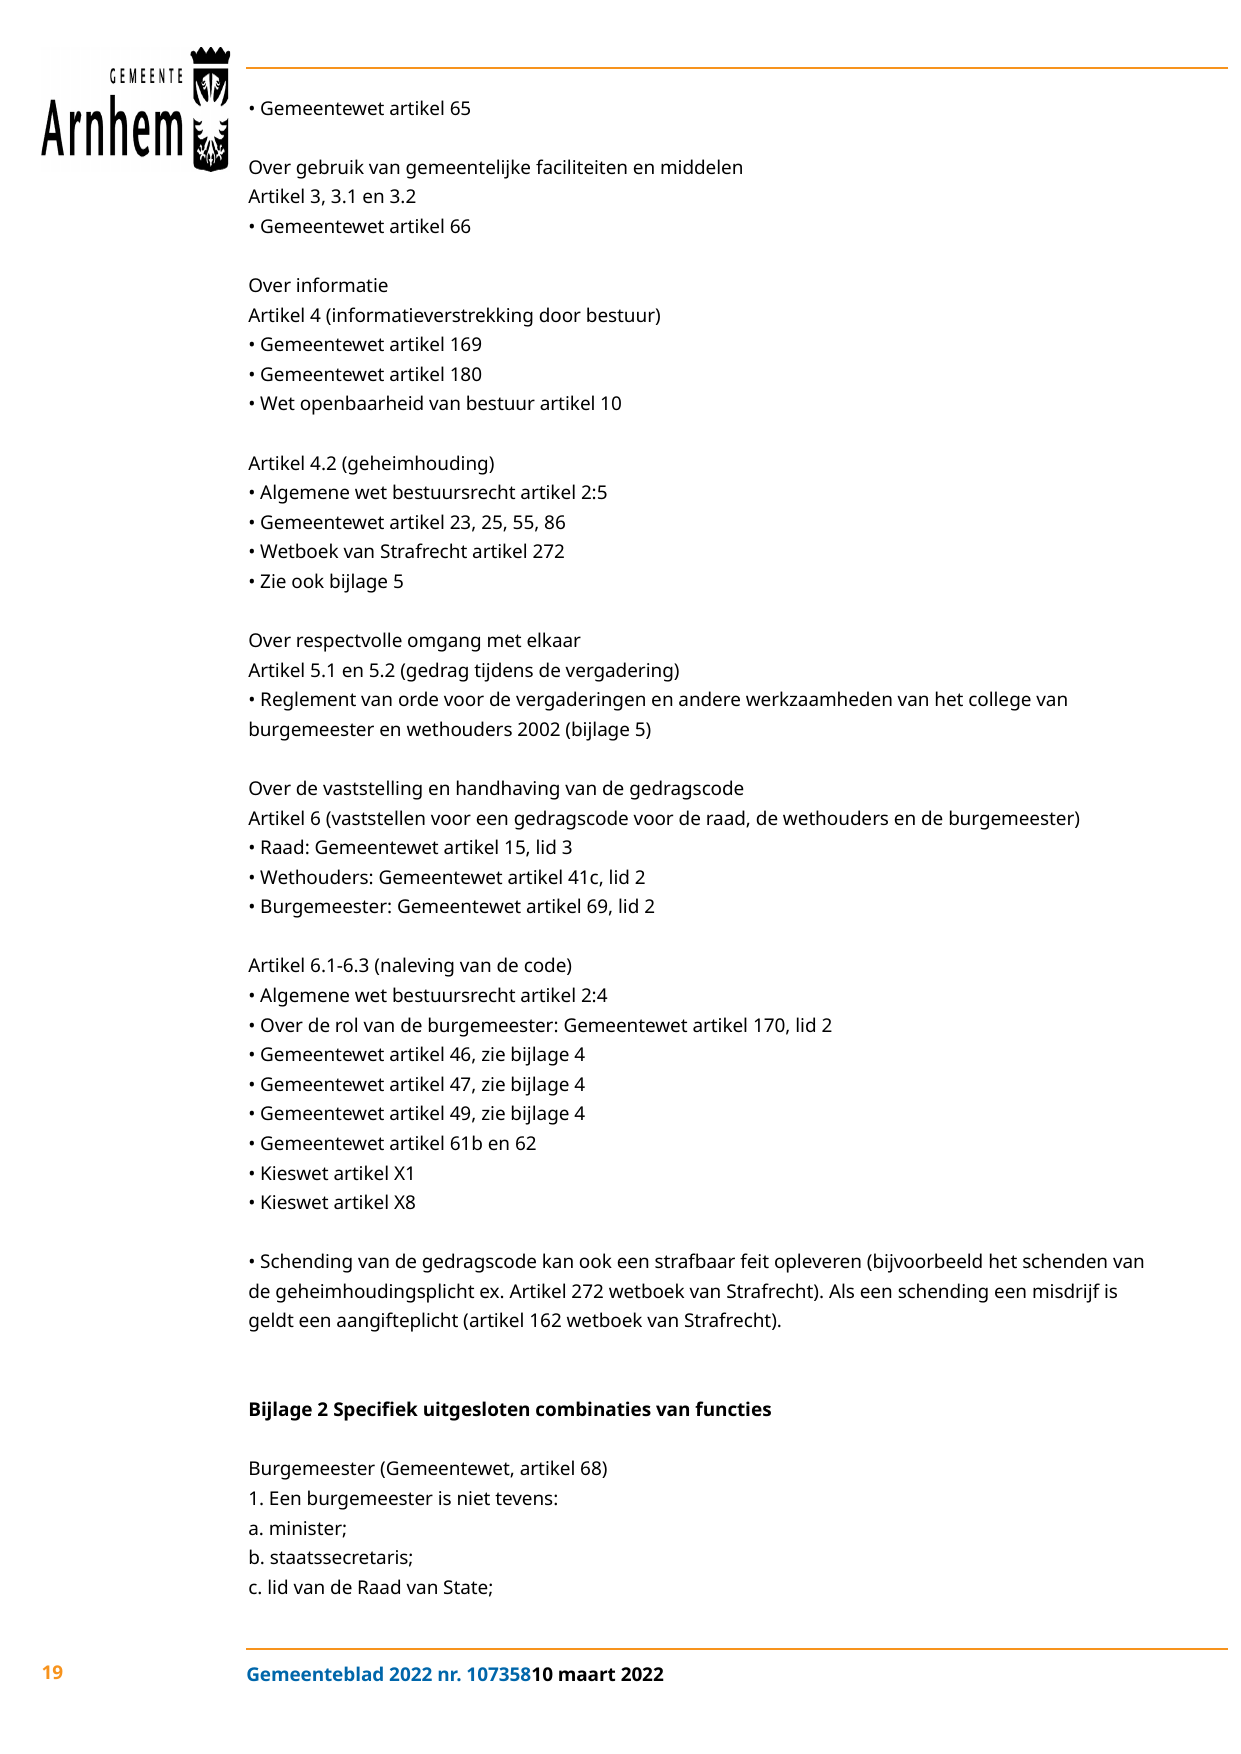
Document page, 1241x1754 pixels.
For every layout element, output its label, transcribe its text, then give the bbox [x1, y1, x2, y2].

text Over respectvolle omgang met elkaar [248, 627, 1152, 653]
text c. lid van de Raad van State; [248, 1574, 1152, 1600]
text • Algemene wet bestuursrecht artikel 2:4 [248, 982, 1152, 1008]
text • Kieswet artikel X8 [248, 1189, 1152, 1215]
text Over de vaststelling en handhaving van de gedragscode [248, 775, 1152, 801]
text • Over de rol van de burgemeester: Gemeentewet artikel 170, lid 2 [248, 1012, 1152, 1038]
text b. staatssecretaris; [248, 1544, 1152, 1570]
text • Raad: Gemeentewet artikel 15, lid 3 [248, 834, 1152, 860]
text Artikel 6.1-6.3 (naleving van de code) [248, 953, 1152, 978]
text Artikel 4.2 (geheimhouding) [248, 450, 1152, 476]
text • Gemeentewet artikel 47, zie bijlage 4 [248, 1071, 1152, 1097]
text Bijlage 2 Specifiek uitgesloten combinaties van functies [248, 1396, 1152, 1422]
text Artikel 5.1 en 5.2 (gedrag tijdens de vergadering) [248, 657, 1152, 683]
text • Algemene wet bestuursrecht artikel 2:5 [248, 479, 1152, 505]
text • Gemeentewet artikel 61b en 62 [248, 1130, 1152, 1156]
text • Reglement van orde voor de vergaderingen en andere werkzaamheden van het college van burgemeester en wethouders 2002 (bijlage 5) [248, 686, 1152, 742]
text • Wet openbaarheid van bestuur artikel 10 [248, 391, 1152, 416]
text • Burgemeester: Gemeentewet artikel 69, lid 2 [248, 893, 1152, 919]
text • Wethouders: Gemeentewet artikel 41c, lid 2 [248, 864, 1152, 890]
text 1. Een burgemeester is niet tevens: [248, 1485, 1152, 1511]
text • Gemeentewet artikel 46, zie bijlage 4 [248, 1041, 1152, 1067]
text • Gemeentewet artikel 23, 25, 55, 86 [248, 509, 1152, 535]
text • Kieswet artikel X1 [248, 1160, 1152, 1186]
text Burgemeester (Gemeentewet, artikel 68) [248, 1456, 1152, 1481]
text Over informatie [248, 272, 1152, 298]
text • Gemeentewet artikel 66 [248, 213, 1152, 239]
text • Gemeentewet artikel 49, zie bijlage 4 [248, 1101, 1152, 1126]
text a. minister; [248, 1515, 1152, 1541]
text • Schending van de gedragscode kan ook een strafbaar feit opleveren (bijvoorbeeld het schenden van de geheimhoudingsplicht ex. Artikel 272 wetboek van Strafrecht). Als een schending een misdrijf is geldt een aangifteplicht (artikel 162 wetboek van Strafrecht). [248, 1248, 1152, 1333]
text • Gemeentewet artikel 169 [248, 331, 1152, 357]
text • Gemeentewet artikel 65 [248, 95, 1152, 121]
text Artikel 6 (vaststellen voor een gedragscode voor de raad, de wethouders en de burgemeester) [248, 805, 1152, 831]
text • Wetboek van Strafrecht artikel 272 [248, 538, 1152, 564]
picture [41, 47, 231, 172]
text Artikel 3, 3.1 en 3.2 [248, 183, 1152, 209]
text • Gemeentewet artikel 180 [248, 361, 1152, 387]
text Artikel 4 (informatieverstrekking door bestuur) [248, 302, 1152, 328]
text • Zie ook bijlage 5 [248, 568, 1152, 594]
text Over gebruik van gemeentelijke faciliteiten en middelen [248, 154, 1152, 180]
